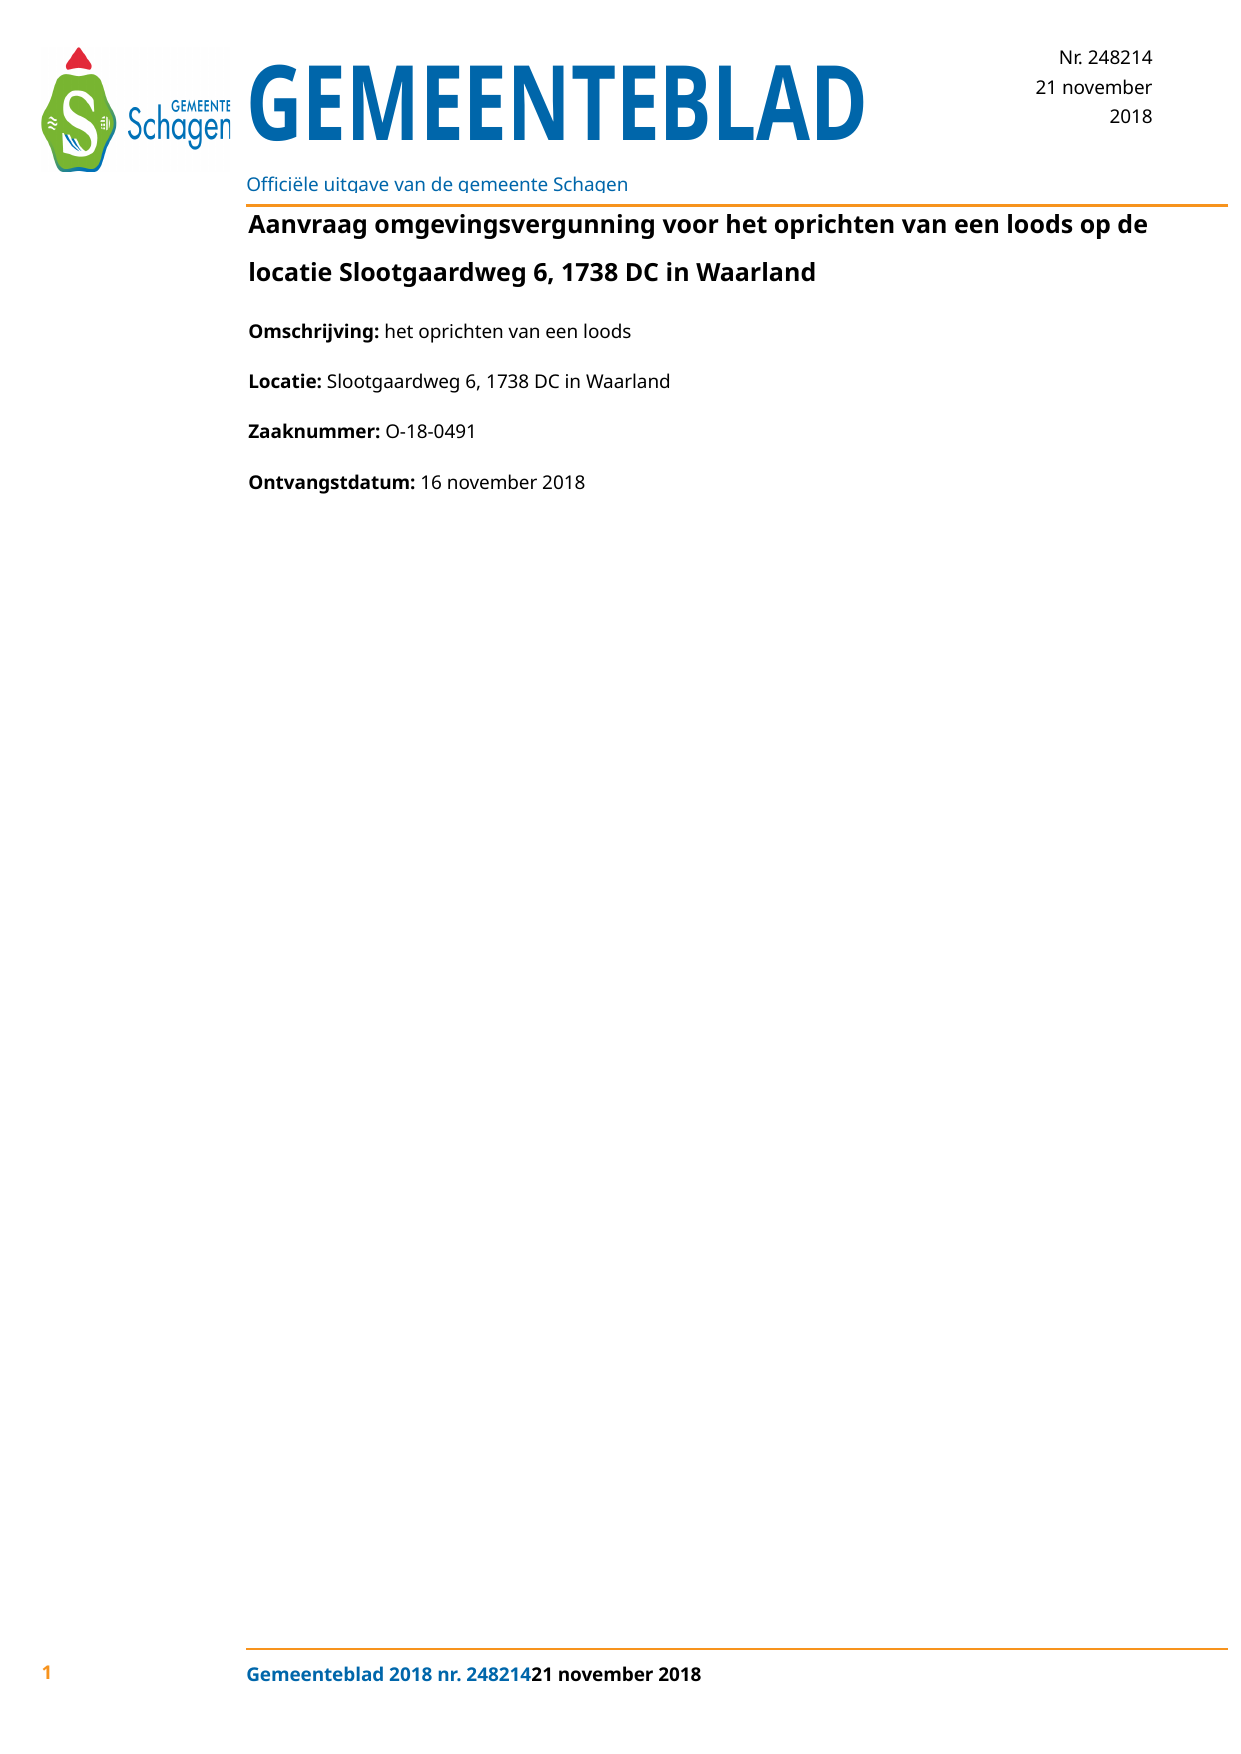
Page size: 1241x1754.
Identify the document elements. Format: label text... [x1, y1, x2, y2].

picture [41, 47, 231, 172]
text Omschrijving: het oprichten van een loods [248, 318, 1152, 344]
text Zaaknummer: O-18-0491 [248, 419, 1152, 444]
text Locatie: Slootgaardweg 6, 1738 DC in Waarland [248, 368, 1152, 394]
text Ontvangstdatum: 16 november 2018 [248, 469, 1152, 495]
text Aanvraag omgevingsvergunning voor het oprichten van een loods op de locatie Slootgaardweg 6, 1738 DC in Waarland [248, 207, 1152, 288]
